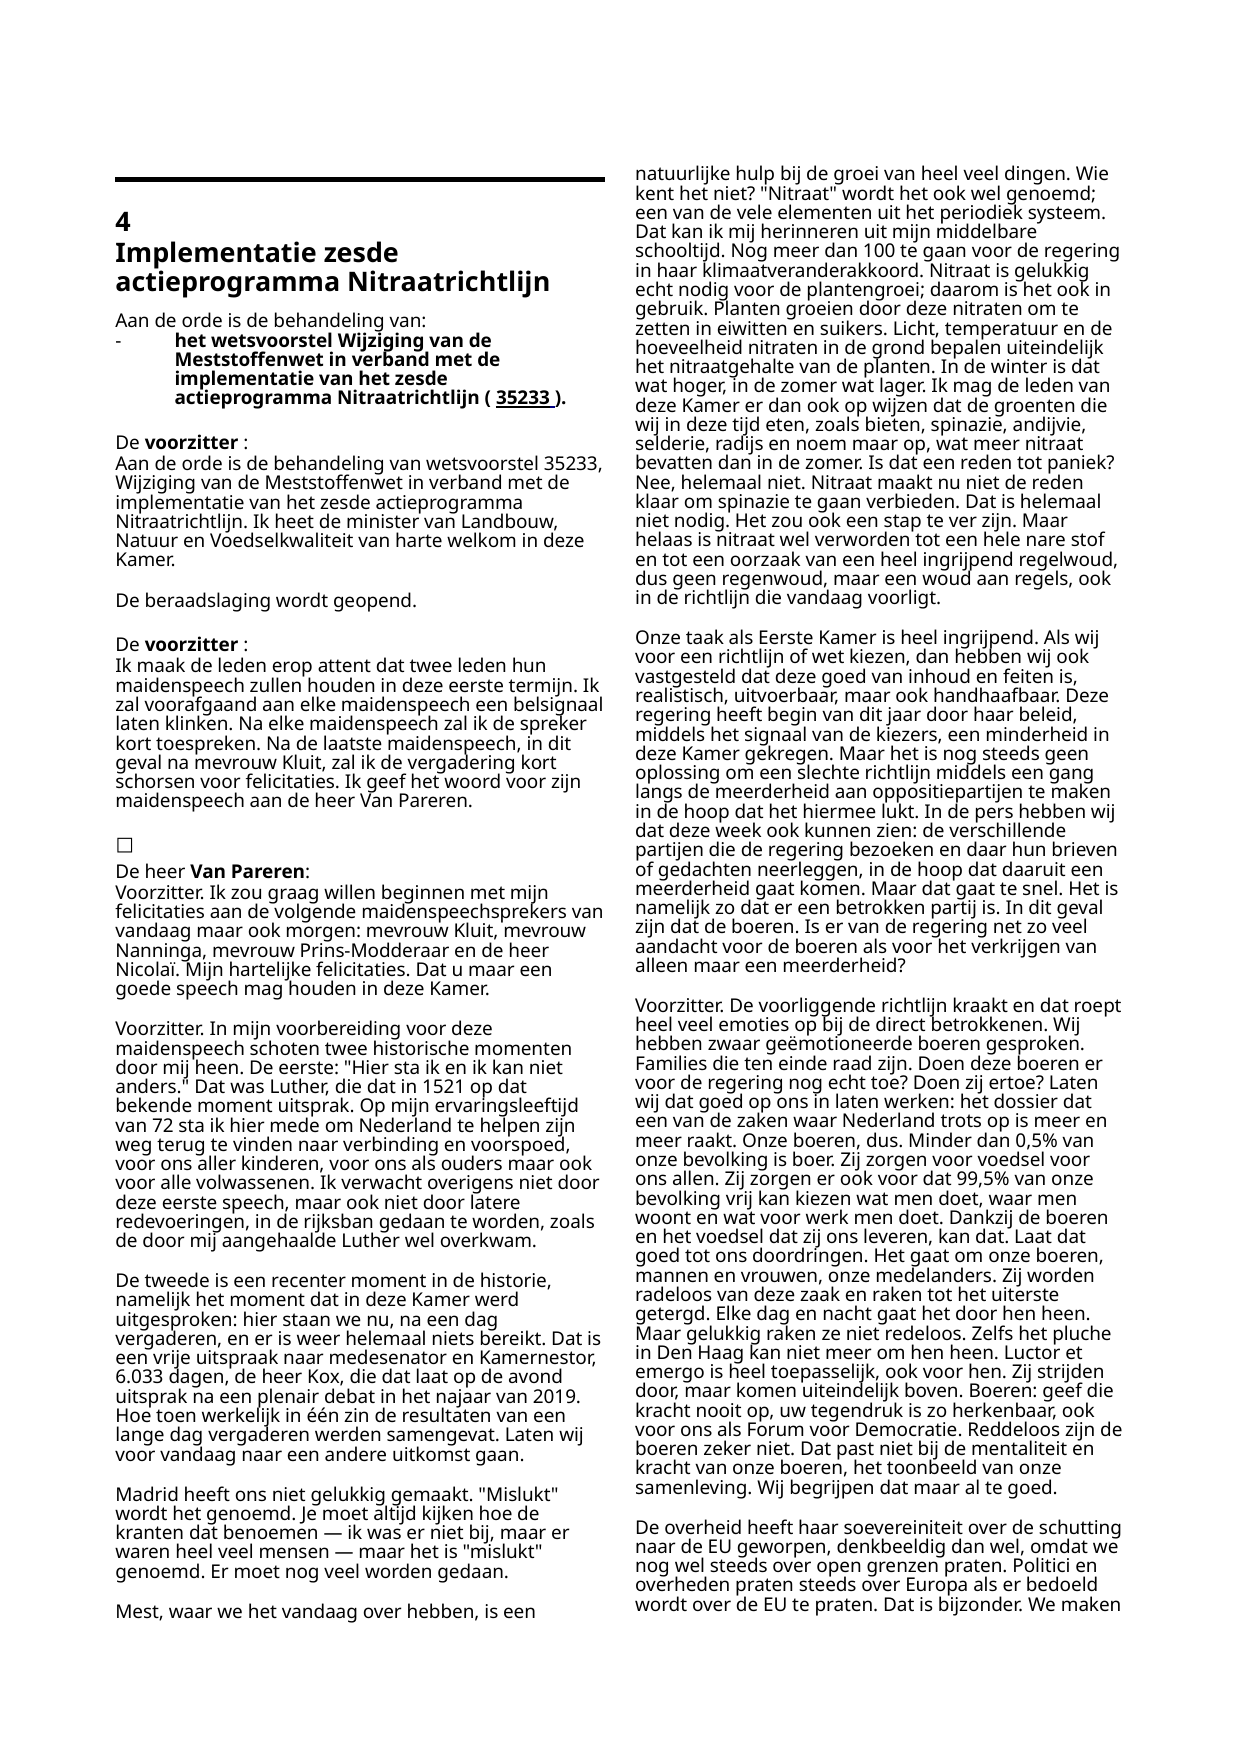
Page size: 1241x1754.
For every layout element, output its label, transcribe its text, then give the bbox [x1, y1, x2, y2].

text Voorzitter. Ik zou graag willen beginnen met mijn felicitaties aan de volgende maidenspeechsprekers van vandaag maar ook morgen: mevrouw Kluit, mevrouw Nanninga, mevrouw Prins-Modderaar en de heer Nicolaï. Mijn hartelijke felicitaties. Dat u maar een goede speech mag houden in deze Kamer. [115, 884, 605, 999]
text Aan de orde is de behandeling van: [115, 312, 605, 332]
text Mest, waar we het vandaag over hebben, is een [115, 1603, 605, 1622]
text De heer Van Pareren: [115, 858, 605, 884]
list het wetsvoorstel Wijziging van de Meststoffenwet in verband met de implementatie van het zesde actieprogramma Nitraatrichtlijn ( 35233 ). [115, 332, 605, 409]
text Implementatie zesde actieprogramma Nitraatrichtlijn [115, 239, 605, 312]
text De tweede is een recenter moment in de historie, namelijk het moment dat in deze Kamer werd uitgesproken: hier staan we nu, na een dag vergaderen, en er is weer helemaal niets bereikt. Dat is een vrije uitspraak naar medesenator en Kamernestor, 6.033 dagen, de heer Kox, die dat laat op de avond uitsprak na een plenair debat in het najaar van 2019. Hoe toen werkelijk in één zin de resultaten van een lange dag vergaderen werden samengevat. Laten wij voor vandaag naar een andere uitkomst gaan. [115, 1272, 605, 1465]
text 4 [115, 203, 605, 239]
text Onze taak als Eerste Kamer is heel ingrijpend. Als wij voor een richtlijn of wet kiezen, dan hebben wij ook vastgesteld dat deze goed van inhoud en feiten is, realistisch, uitvoerbaar, maar ook handhaafbaar. Deze regering heeft begin van dit jaar door haar beleid, middels het signaal van de kiezers, een minderheid in deze Kamer gekregen. Maar het is nog steeds geen oplossing om een slechte richtlijn middels een gang langs de meerderheid aan oppositiepartijen te maken in de hoop dat het hiermee lukt. In de pers hebben wij dat deze week ook kunnen zien: de verschillende partijen die de regering bezoeken en daar hun brieven of gedachten neerleggen, in de hoop dat daaruit een meerderheid gaat komen. Maar dat gaat te snel. Het is namelijk zo dat er een betrokken partij is. In dit geval zijn dat de boeren. Is er van de regering net zo veel aandacht voor de boeren als voor het verkrijgen van alleen maar een meerderheid? [635, 629, 1125, 976]
text De voorzitter : [115, 429, 605, 455]
text Ik maak de leden erop attent dat twee leden hun maidenspeech zullen houden in deze eerste termijn. Ik zal voorafgaand aan elke maidenspeech een belsignaal laten klinken. Na elke maidenspeech zal ik de spreker kort toespreken. Na de laatste maidenspeech, in dit geval na mevrouw Kluit, zal ik de vergadering kort schorsen voor felicitaties. Ik geef het woord voor zijn maidenspeech aan de heer Van Pareren. [115, 657, 605, 812]
text Voorzitter. In mijn voorbereiding voor deze maidenspeech schoten twee historische momenten door mij heen. De eerste: "Hier sta ik en ik kan niet anders." Dat was Luther, die dat in 1521 op dat bekende moment uitsprak. Op mijn ervaringsleeftijd van 72 sta ik hier mede om Nederland te helpen zijn weg terug te vinden naar verbinding en voorspoed, voor ons aller kinderen, voor ons als ouders maar ook voor alle volwassenen. Ik verwacht overigens niet door deze eerste speech, maar ook niet door latere redevoeringen, in de rijksban gedaan te worden, zoals de door mij aangehaalde Luther wel overkwam. [115, 1020, 605, 1251]
text Madrid heeft ons niet gelukkig gemaakt. "Mislukt" wordt het genoemd. Je moet altijd kijken hoe de kranten dat benoemen — ik was er niet bij, maar er waren heel veel mensen — maar het is "mislukt" genoemd. Er moet nog veel worden gedaan. [115, 1486, 605, 1582]
text Aan de orde is de behandeling van wetsvoorstel 35233, Wijziging van de Meststoffenwet in verband met de implementatie van het zesde actieprogramma Nitraatrichtlijn. Ik heet de minister van Landbouw, Natuur en Voedselkwaliteit van harte welkom in deze Kamer. [115, 455, 605, 571]
text De beraadslaging wordt geopend. [115, 592, 605, 611]
text De overheid heeft haar soevereiniteit over de schutting naar de EU geworpen, denkbeeldig dan wel, omdat we nog wel steeds over open grenzen praten. Politici en overheden praten steeds over Europa als er bedoeld wordt over de EU te praten. Dat is bijzonder. We maken [635, 1519, 1125, 1615]
text Voorzitter. De voorliggende richtlijn kraakt en dat roept heel veel emoties op bij de direct betrokkenen. Wij hebben zwaar geëmotioneerde boeren gesproken. Families die ten einde raad zijn. Doen deze boeren er voor de regering nog echt toe? Doen zij ertoe? Laten wij dat goed op ons in laten werken: het dossier dat een van de zaken waar Nederland trots op is meer en meer raakt. Onze boeren, dus. Minder dan 0,5% van onze bevolking is boer. Zij zorgen voor voedsel voor ons allen. Zij zorgen er ook voor dat 99,5% van onze bevolking vrij kan kiezen wat men doet, waar men woont en wat voor werk men doet. Dankzij de boeren en het voedsel dat zij ons leveren, kan dat. Laat dat goed tot ons doordringen. Het gaat om onze boeren, mannen en vrouwen, onze medelanders. Zij worden radeloos van deze zaak en raken tot het uiterste getergd. Elke dag en nacht gaat het door hen heen. Maar gelukkig raken ze niet redeloos. Zelfs het pluche in Den Haag kan niet meer om hen heen. Luctor et emergo is heel toepasselijk, ook voor hen. Zij strijden door, maar komen uiteindelijk boven. Boeren: geef die kracht nooit op, uw tegendruk is zo herkenbaar, ook voor ons als Forum voor Democratie. Reddeloos zijn de boeren zeker niet. Dat past niet bij de mentaliteit en kracht van onze boeren, het toonbeeld van onze samenleving. Wij begrijpen dat maar al te goed. [635, 997, 1125, 1498]
text natuurlijke hulp bij de groei van heel veel dingen. Wie kent het niet? "Nitraat" wordt het ook wel genoemd; een van de vele elementen uit het periodiek systeem. Dat kan ik mij herinneren uit mijn middelbare schooltijd. Nog meer dan 100 te gaan voor de regering in haar klimaatveranderakkoord. Nitraat is gelukkig echt nodig voor de plantengroei; daarom is het ook in gebruik. Planten groeien door deze nitraten om te zetten in eiwitten en suikers. Licht, temperatuur en de hoeveelheid nitraten in de grond bepalen uiteindelijk het nitraatgehalte van de planten. In de winter is dat wat hoger, in de zomer wat lager. Ik mag de leden van deze Kamer er dan ook op wijzen dat de groenten die wij in deze tijd eten, zoals bieten, spinazie, andijvie, selderie, radijs en noem maar op, wat meer nitraat bevatten dan in de zomer. Is dat een reden tot paniek? Nee, helemaal niet. Nitraat maakt nu niet de reden klaar om spinazie te gaan verbieden. Dat is helemaal niet nodig. Het zou ook een stap te ver zijn. Maar helaas is nitraat wel verworden tot een hele nare stof en tot een oorzaak van een heel ingrijpend regelwoud, dus geen regenwoud, maar een woud aan regels, ook in de richtlijn die vandaag voorligt. [635, 165, 1125, 608]
text De voorzitter : [115, 632, 605, 657]
text ⬜ [115, 832, 605, 858]
